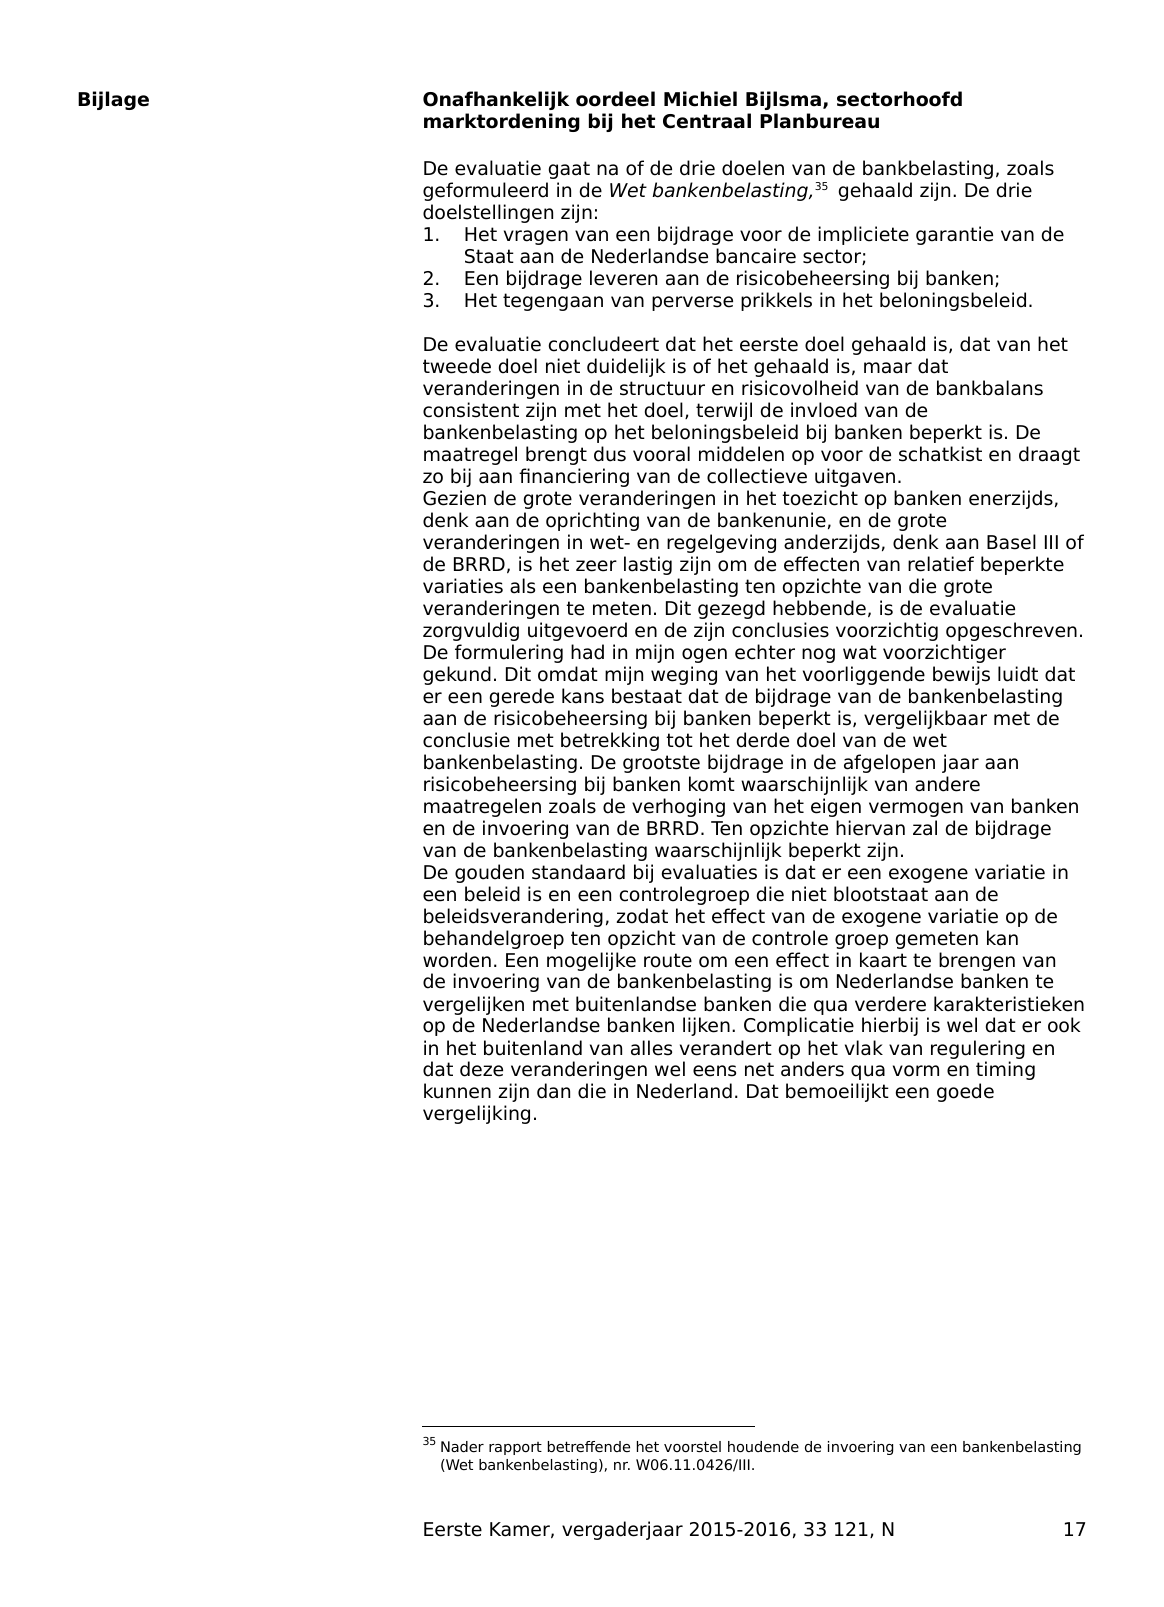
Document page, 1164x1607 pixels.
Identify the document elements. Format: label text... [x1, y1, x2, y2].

text Gezien de grote veranderingen in het toezicht op banken enerzijds, denk aan de oprichting van de bankenunie, en de grote veranderingen in wet- en regelgeving anderzijds, denk aan Basel III of de BRRD, is het zeer lastig zijn om de effecten van relatief beperkte variaties als een bankenbelasting ten opzichte van die grote veranderingen te meten. Dit gezegd hebbende, is de evaluatie zorgvuldig uitgevoerd en de zijn conclusies voorzichtig opgeschreven. [422, 488, 1087, 642]
text De evaluatie gaat na of de drie doelen van de bankbelasting, zoals geformuleerd in de Wet bankenbelasting, gehaald zijn. De drie doelstellingen zijn: [422, 158, 1087, 224]
text De formulering had in mijn ogen echter nog wat voorzichtiger gekund. Dit omdat mijn weging van het voorliggende bewijs luidt dat er een gerede kans bestaat dat de bijdrage van de bankenbelasting aan de risicobeheersing bij banken beperkt is, vergelijkbaar met de conclusie met betrekking tot het derde doel van de wet bankenbelasting. De grootste bijdrage in de afgelopen jaar aan risicobeheersing bij banken komt waarschijnlijk van andere maatregelen zoals de verhoging van het eigen vermogen van banken en de invoering van de BRRD. Ten opzichte hiervan zal de bijdrage van de bankenbelasting waarschijnlijk beperkt zijn. [422, 642, 1087, 862]
text De evaluatie concludeert dat het eerste doel gehaald is, dat van het tweede doel niet duidelijk is of het gehaald is, maar dat veranderingen in de structuur en risicovolheid van de bankbalans consistent zijn met het doel, terwijl de invloed van de bankenbelasting op het beloningsbeleid bij banken beperkt is. De maatregel brengt dus vooral middelen op voor de schatkist en draagt zo bij aan financiering van de collectieve uitgaven. [422, 334, 1087, 488]
text 3. Het tegengaan van perverse prikkels in het beloningsbeleid. [422, 290, 1087, 312]
subtitle Bijlage Onafhankelijk oordeel Michiel Bijlsma, sectorhoofd marktordening bij het Centraal Planbureau [77, 89, 1087, 133]
text 2. Een bijdrage leveren aan de risicobeheersing bij banken; [422, 268, 1087, 290]
text De gouden standaard bij evaluaties is dat er een exogene variatie in een beleid is en een controlegroep die niet blootstaat aan de beleidsverandering, zodat het effect van de exogene variatie op de behandelgroep ten opzicht van de controle groep gemeten kan worden. Een mogelijke route om een effect in kaart te brengen van de invoering van de bankenbelasting is om Nederlandse banken te vergelijken met buitenlandse banken die qua verdere karakteristieken op de Nederlandse banken lijken. Complicatie hierbij is wel dat er ook in het buitenland van alles verandert op het vlak van regulering en dat deze veranderingen wel eens net anders qua vorm en timing kunnen zijn dan die in Nederland. Dat bemoeilijkt een goede vergelijking. [422, 862, 1087, 1125]
text 1. Het vragen van een bijdrage voor de impliciete garantie van de Staat aan de Nederlandse bancaire sector; [422, 224, 1087, 268]
text Nader rapport betreffende het voorstel houdende de invoering van een bankenbelasting (Wet bankenbelasting), nr. W06.11.0426/III. [422, 1435, 1087, 1474]
